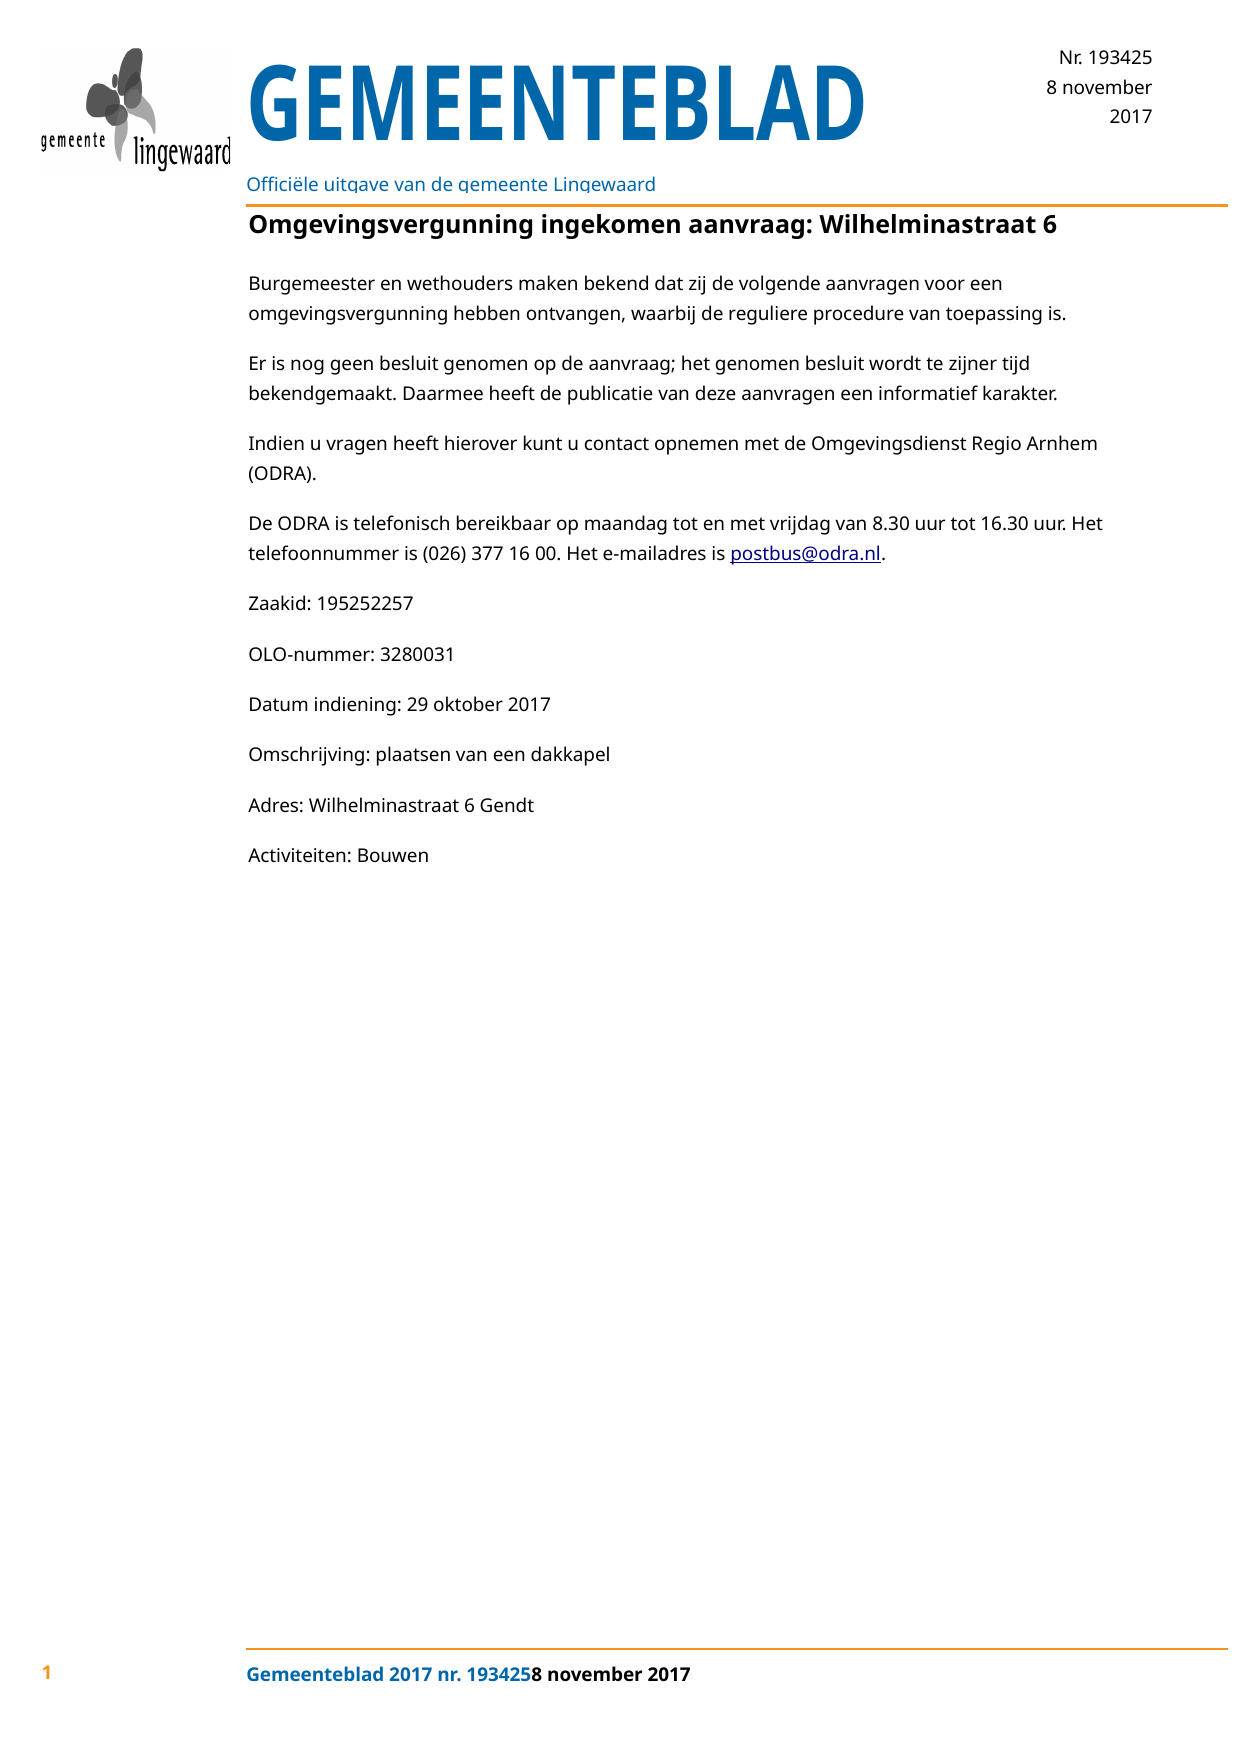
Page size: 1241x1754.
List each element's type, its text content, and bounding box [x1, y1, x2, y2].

text Burgemeester en wethouders maken bekend dat zij de volgende aanvragen voor een omgevingsvergunning hebben ontvangen, waarbij de reguliere procedure van toepassing is. [248, 270, 1152, 326]
text Omschrijving: plaatsen van een dakkapel [248, 742, 1152, 767]
text Adres: Wilhelminastraat 6 Gendt [248, 792, 1152, 818]
text OLO-nummer: 3280031 [248, 641, 1152, 666]
text Omgevingsvergunning ingekomen aanvraag: Wilhelminastraat 6 [248, 207, 1152, 241]
picture [41, 47, 231, 172]
text Activiteiten: Bouwen [248, 842, 1152, 868]
text Datum indiening: 29 oktober 2017 [248, 691, 1152, 717]
text Indien u vragen heeft hierover kunt u contact opnemen met de Omgevingsdienst Regio Arnhem (ODRA). [248, 430, 1152, 486]
text De ODRA is telefonisch bereikbaar op maandag tot en met vrijdag van 8.30 uur tot 16.30 uur. Het telefoonnummer is (026) 377 16 00. Het e-mailadres is postbus@odra.nl. [248, 510, 1152, 566]
text Zaakid: 195252257 [248, 590, 1152, 616]
text Er is nog geen besluit genomen op de aanvraag; het genomen besluit wordt te zijner tijd bekendgemaakt. Daarmee heeft de publicatie van deze aanvragen een informatief karakter. [248, 350, 1152, 406]
